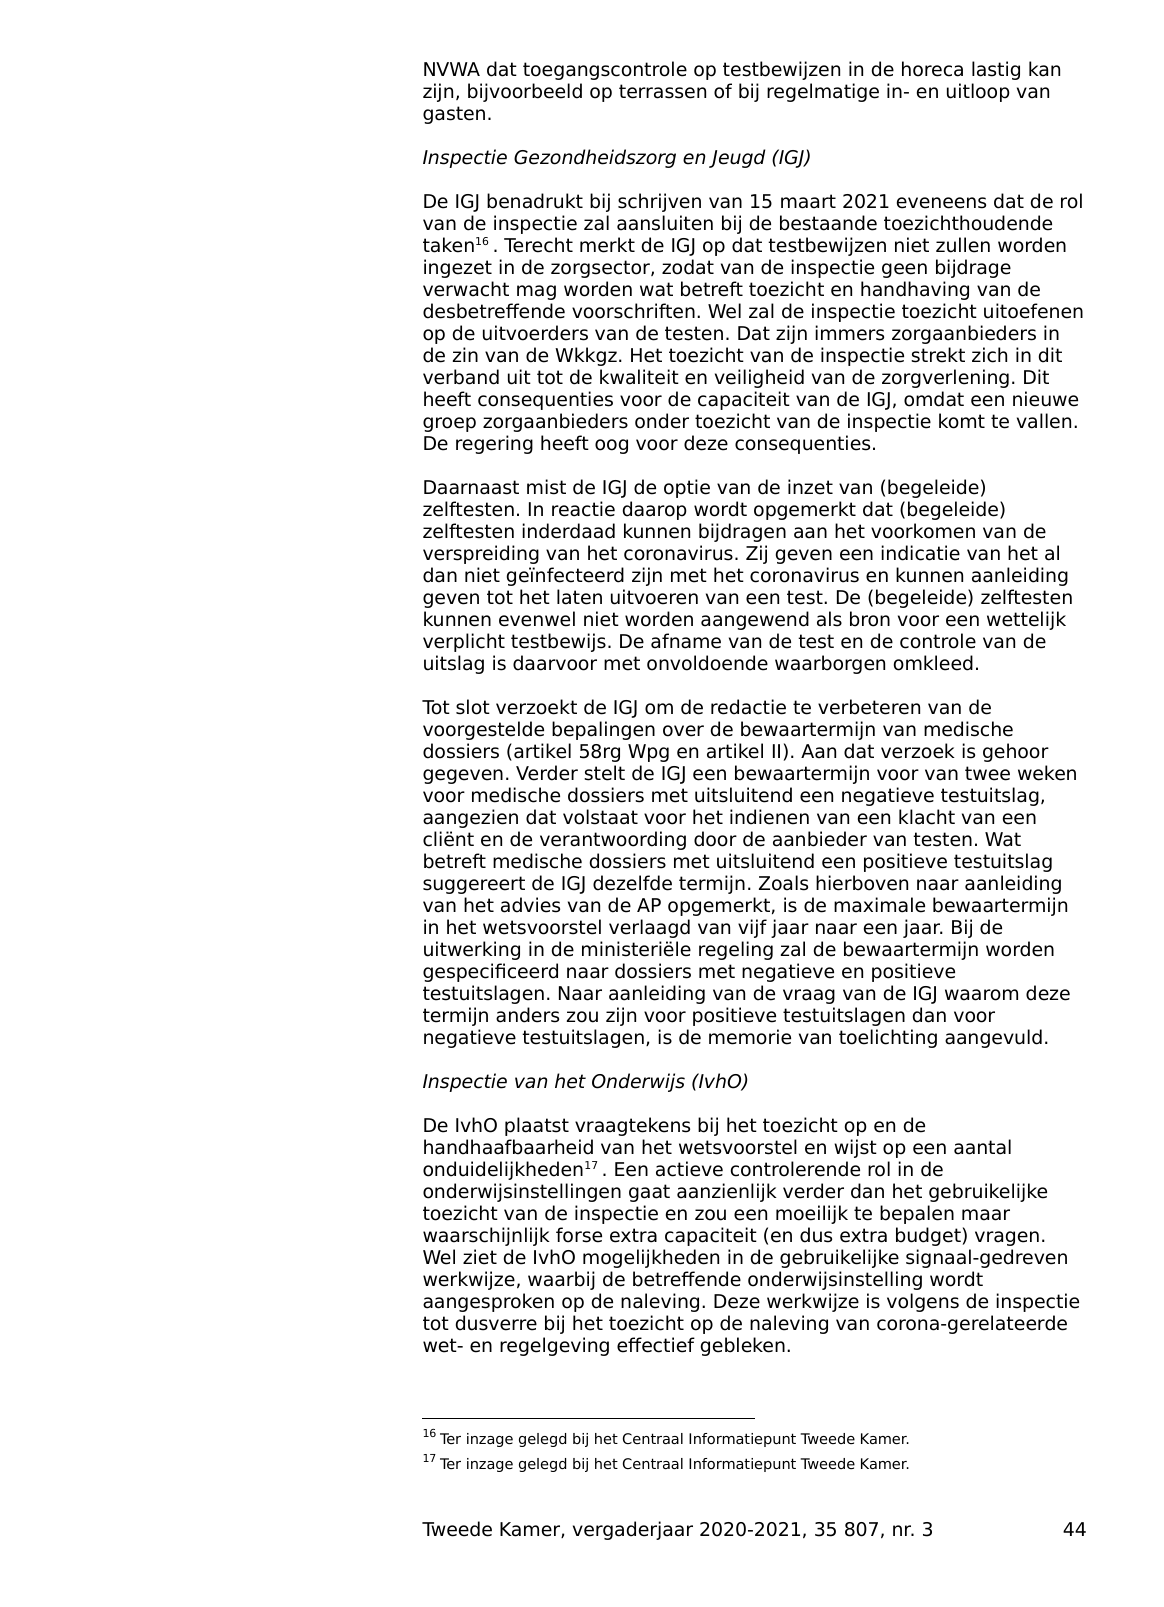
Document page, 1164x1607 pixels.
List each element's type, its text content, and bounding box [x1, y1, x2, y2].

text De IGJ benadrukt bij schrijven van 15 maart 2021 eveneens dat de rol van de inspectie zal aansluiten bij de bestaande toezichthoudende taken. Terecht merkt de IGJ op dat testbewijzen niet zullen worden ingezet in de zorgsector, zodat van de inspectie geen bijdrage verwacht mag worden wat betreft toezicht en handhaving van de desbetreffende voorschriften. Wel zal de inspectie toezicht uitoefenen op de uitvoerders van de testen. Dat zijn immers zorgaanbieders in de zin van de Wkkgz. Het toezicht van de inspectie strekt zich in dit verband uit tot de kwaliteit en veiligheid van de zorgverlening. Dit heeft consequenties voor de capaciteit van de IGJ, omdat een nieuwe groep zorgaanbieders onder toezicht van de inspectie komt te vallen. De regering heeft oog voor deze consequenties. [422, 191, 1087, 455]
subtitle Inspectie van het Onderwijs (IvhO) [422, 1071, 1087, 1093]
text Daarnaast mist de IGJ de optie van de inzet van (begeleide) zelftesten. In reactie daarop wordt opgemerkt dat (begeleide) zelftesten inderdaad kunnen bijdragen aan het voorkomen van de verspreiding van het coronavirus. Zij geven een indicatie van het al dan niet geïnfecteerd zijn met het coronavirus en kunnen aanleiding geven tot het laten uitvoeren van een test. De (begeleide) zelftesten kunnen evenwel niet worden aangewend als bron voor een wettelijk verplicht testbewijs. De afname van de test en de controle van de uitslag is daarvoor met onvoldoende waarborgen omkleed. [422, 477, 1087, 675]
text Tot slot verzoekt de IGJ om de redactie te verbeteren van de voorgestelde bepalingen over de bewaartermijn van medische dossiers (artikel 58rg Wpg en artikel II). Aan dat verzoek is gehoor gegeven. Verder stelt de IGJ een bewaartermijn voor van twee weken voor medische dossiers met uitsluitend een negatieve testuitslag, aangezien dat volstaat voor het indienen van een klacht van een cliënt en de verantwoording door de aanbieder van testen. Wat betreft medische dossiers met uitsluitend een positieve testuitslag suggereert de IGJ dezelfde termijn. Zoals hierboven naar aanleiding van het advies van de AP opgemerkt, is de maximale bewaartermijn in het wetsvoorstel verlaagd van vijf jaar naar een jaar. Bij de uitwerking in de ministeriële regeling zal de bewaartermijn worden gespecificeerd naar dossiers met negatieve en positieve testuitslagen. Naar aanleiding van de vraag van de IGJ waarom deze termijn anders zou zijn voor positieve testuitslagen dan voor negatieve testuitslagen, is de memorie van toelichting aangevuld. [422, 697, 1087, 1049]
text Ter inzage gelegd bij het Centraal Informatiepunt Tweede Kamer. [422, 1452, 1087, 1474]
text De IvhO plaatst vraagtekens bij het toezicht op en de handhaafbaarheid van het wetsvoorstel en wijst op een aantal onduidelijkheden. Een actieve controlerende rol in de onderwijsinstellingen gaat aanzienlijk verder dan het gebruikelijke toezicht van de inspectie en zou een moeilijk te bepalen maar waarschijnlijk forse extra capaciteit (en dus extra budget) vragen. Wel ziet de IvhO mogelijkheden in de gebruikelijke signaal-gedreven werkwijze, waarbij de betreffende onderwijsinstelling wordt aangesproken op de naleving. Deze werkwijze is volgens de inspectie tot dusverre bij het toezicht op de naleving van corona-gerelateerde wet- en regelgeving effectief gebleken. [422, 1115, 1087, 1357]
text Ter inzage gelegd bij het Centraal Informatiepunt Tweede Kamer. [422, 1427, 1087, 1449]
text NVWA dat toegangscontrole op testbewijzen in de horeca lastig kan zijn, bijvoorbeeld op terrassen of bij regelmatige in- en uitloop van gasten. [422, 59, 1087, 125]
subtitle Inspectie Gezondheidszorg en Jeugd (IGJ) [422, 147, 1087, 169]
